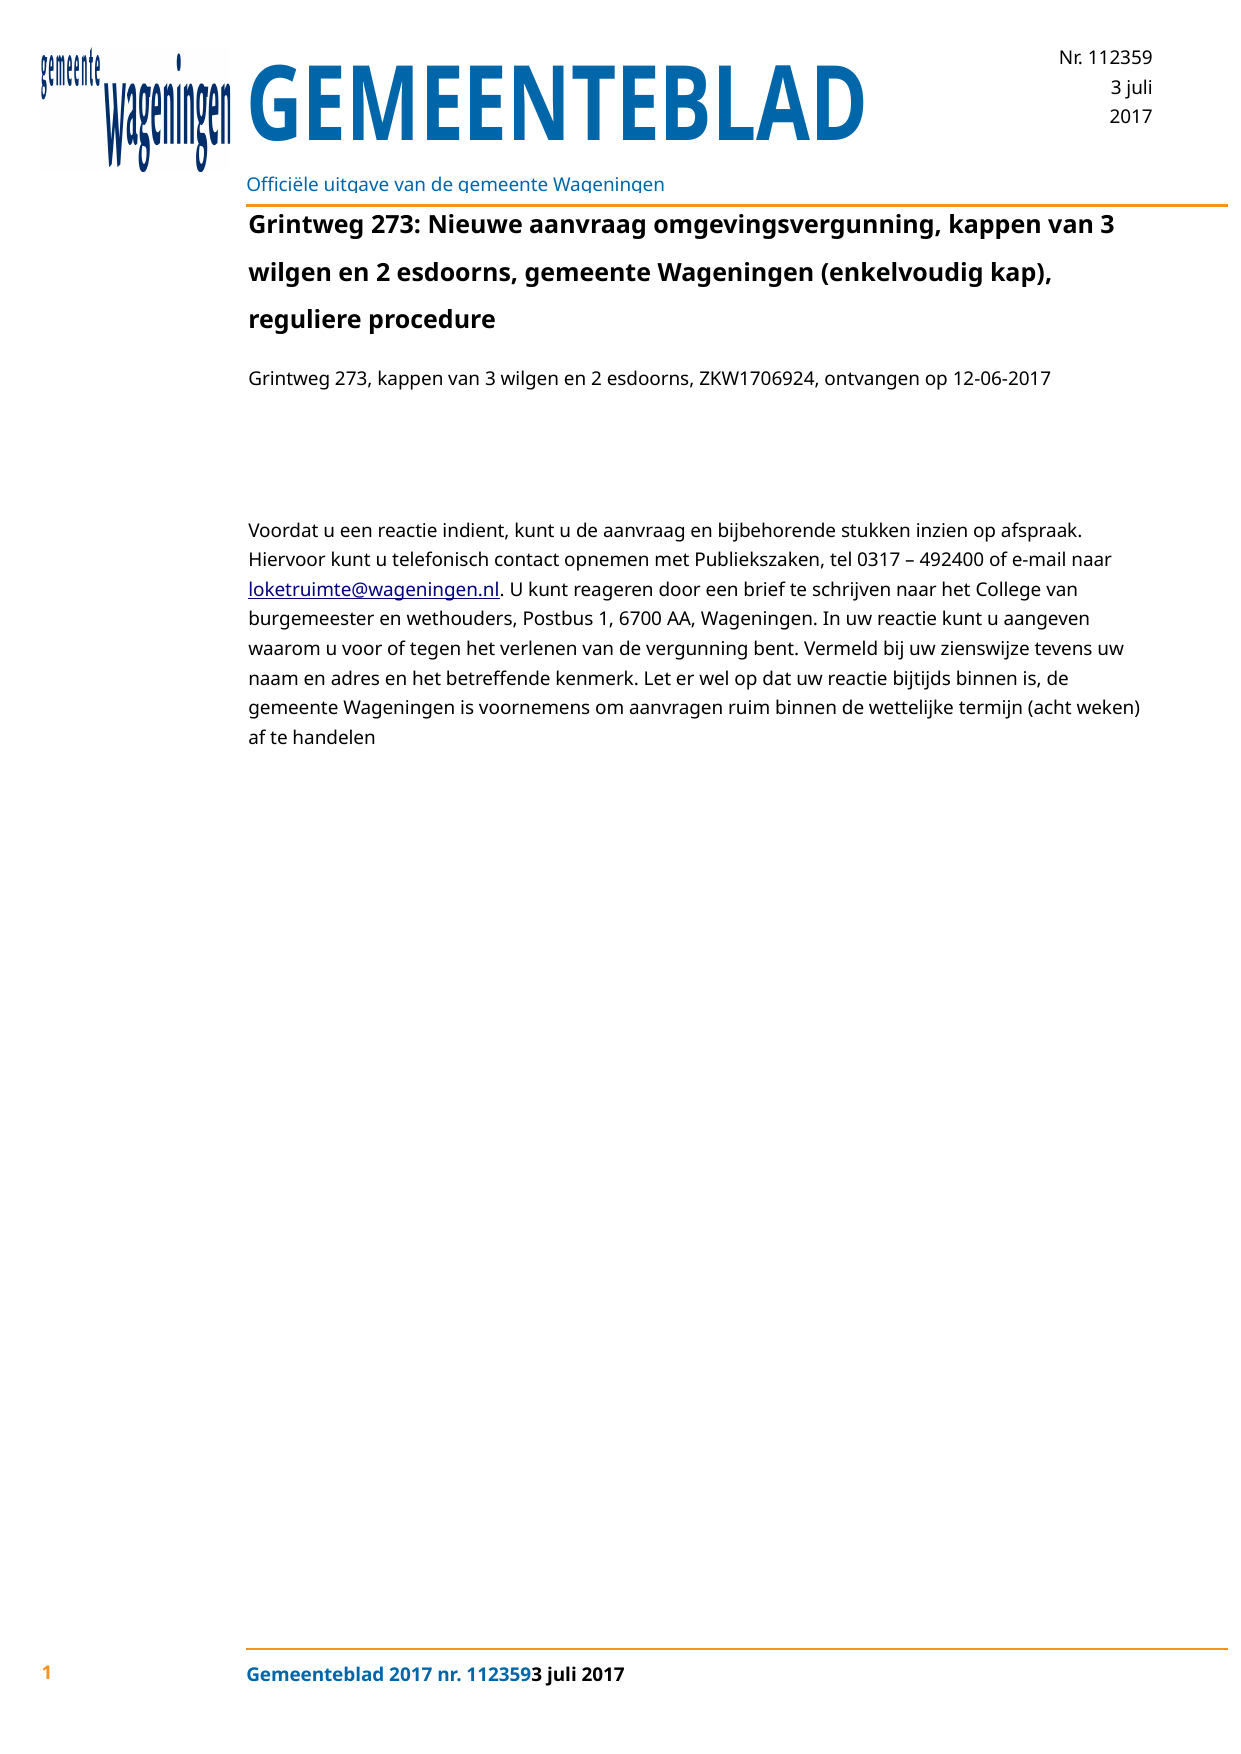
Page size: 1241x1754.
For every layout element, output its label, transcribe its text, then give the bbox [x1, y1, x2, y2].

text Grintweg 273: Nieuwe aanvraag omgevingsvergunning, kappen van 3 wilgen en 2 esdoorns, gemeente Wageningen (enkelvoudig kap), reguliere procedure [248, 207, 1152, 336]
text Voordat u een reactie indient, kunt u de aanvraag en bijbehorende stukken inzien op afspraak. Hiervoor kunt u telefonisch contact opnemen met Publiekszaken, tel 0317 – 492400 of e-mail naar loketruimte@wageningen.nl. U kunt reageren door een brief te schrijven naar het College van burgemeester en wethouders, Postbus 1, 6700 AA, Wageningen. In uw reactie kunt u aangeven waarom u voor of tegen het verlenen van de vergunning bent. Vermeld bij uw zienswijze tevens uw naam en adres en het betreffende kenmerk. Let er wel op dat uw reactie bijtijds binnen is, de gemeente Wageningen is voornemens om aanvragen ruim binnen de wettelijke termijn (acht weken) af te handelen [248, 517, 1152, 749]
picture [41, 47, 231, 172]
text Grintweg 273, kappen van 3 wilgen en 2 esdoorns, ZKW1706924, ontvangen op 12-06-2017 [248, 366, 1152, 391]
